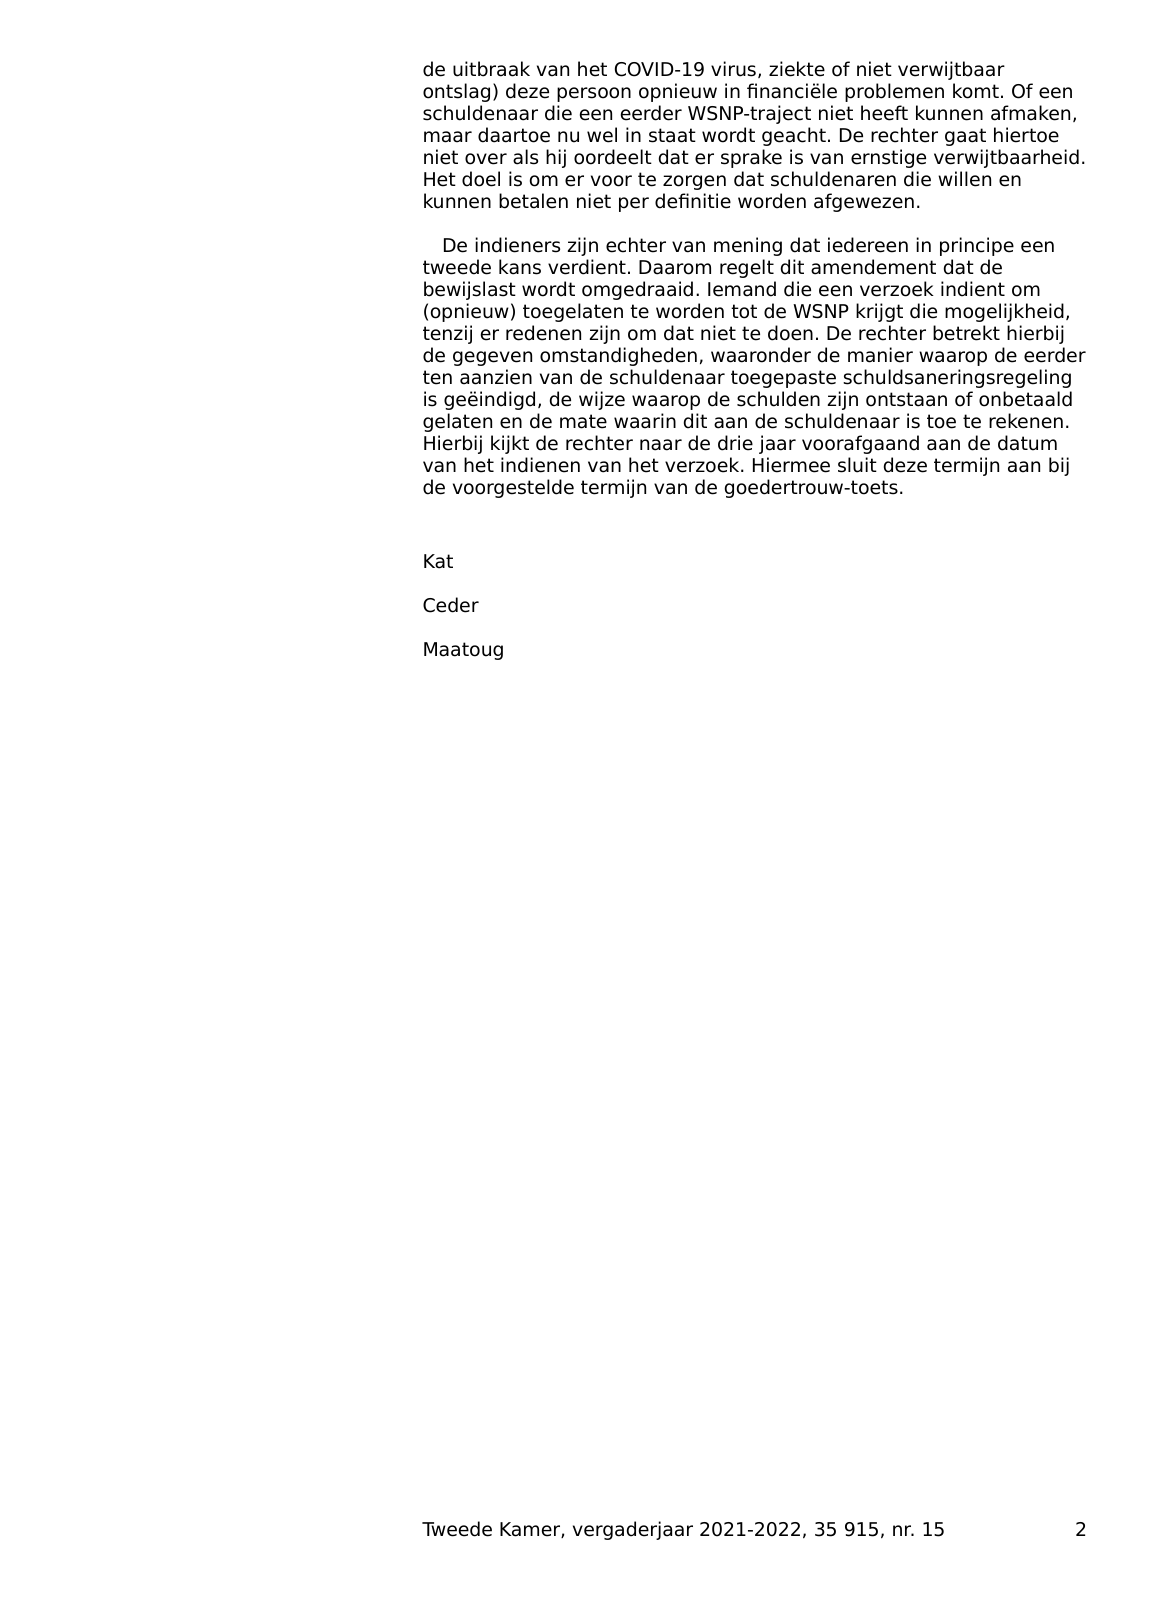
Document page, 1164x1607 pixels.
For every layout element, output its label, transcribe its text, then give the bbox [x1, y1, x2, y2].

text De indieners zijn echter van mening dat iedereen in principe een tweede kans verdient. Daarom regelt dit amendement dat de bewijslast wordt omgedraaid. Iemand die een verzoek indient om (opnieuw) toegelaten te worden tot de WSNP krijgt die mogelijkheid, tenzij er redenen zijn om dat niet te doen. De rechter betrekt hierbij de gegeven omstandigheden, waaronder de manier waarop de eerder ten aanzien van de schuldenaar toegepaste schuldsaneringsregeling is geëindigd, de wijze waarop de schulden zijn ontstaan of onbetaald gelaten en de mate waarin dit aan de schuldenaar is toe te rekenen. Hierbij kijkt de rechter naar de drie jaar voorafgaand aan de datum van het indienen van het verzoek. Hiermee sluit deze termijn aan bij de voorgestelde termijn van de goedertrouw-toets. [422, 235, 1087, 499]
text de uitbraak van het COVID-19 virus, ziekte of niet verwijtbaar ontslag) deze persoon opnieuw in financiële problemen komt. Of een schuldenaar die een eerder WSNP-traject niet heeft kunnen afmaken, maar daartoe nu wel in staat wordt geacht. De rechter gaat hiertoe niet over als hij oordeelt dat er sprake is van ernstige verwijtbaarheid. Het doel is om er voor te zorgen dat schuldenaren die willen en kunnen betalen niet per definitie worden afgewezen. [422, 59, 1087, 213]
text Kat Ceder Maatoug [422, 529, 1087, 661]
